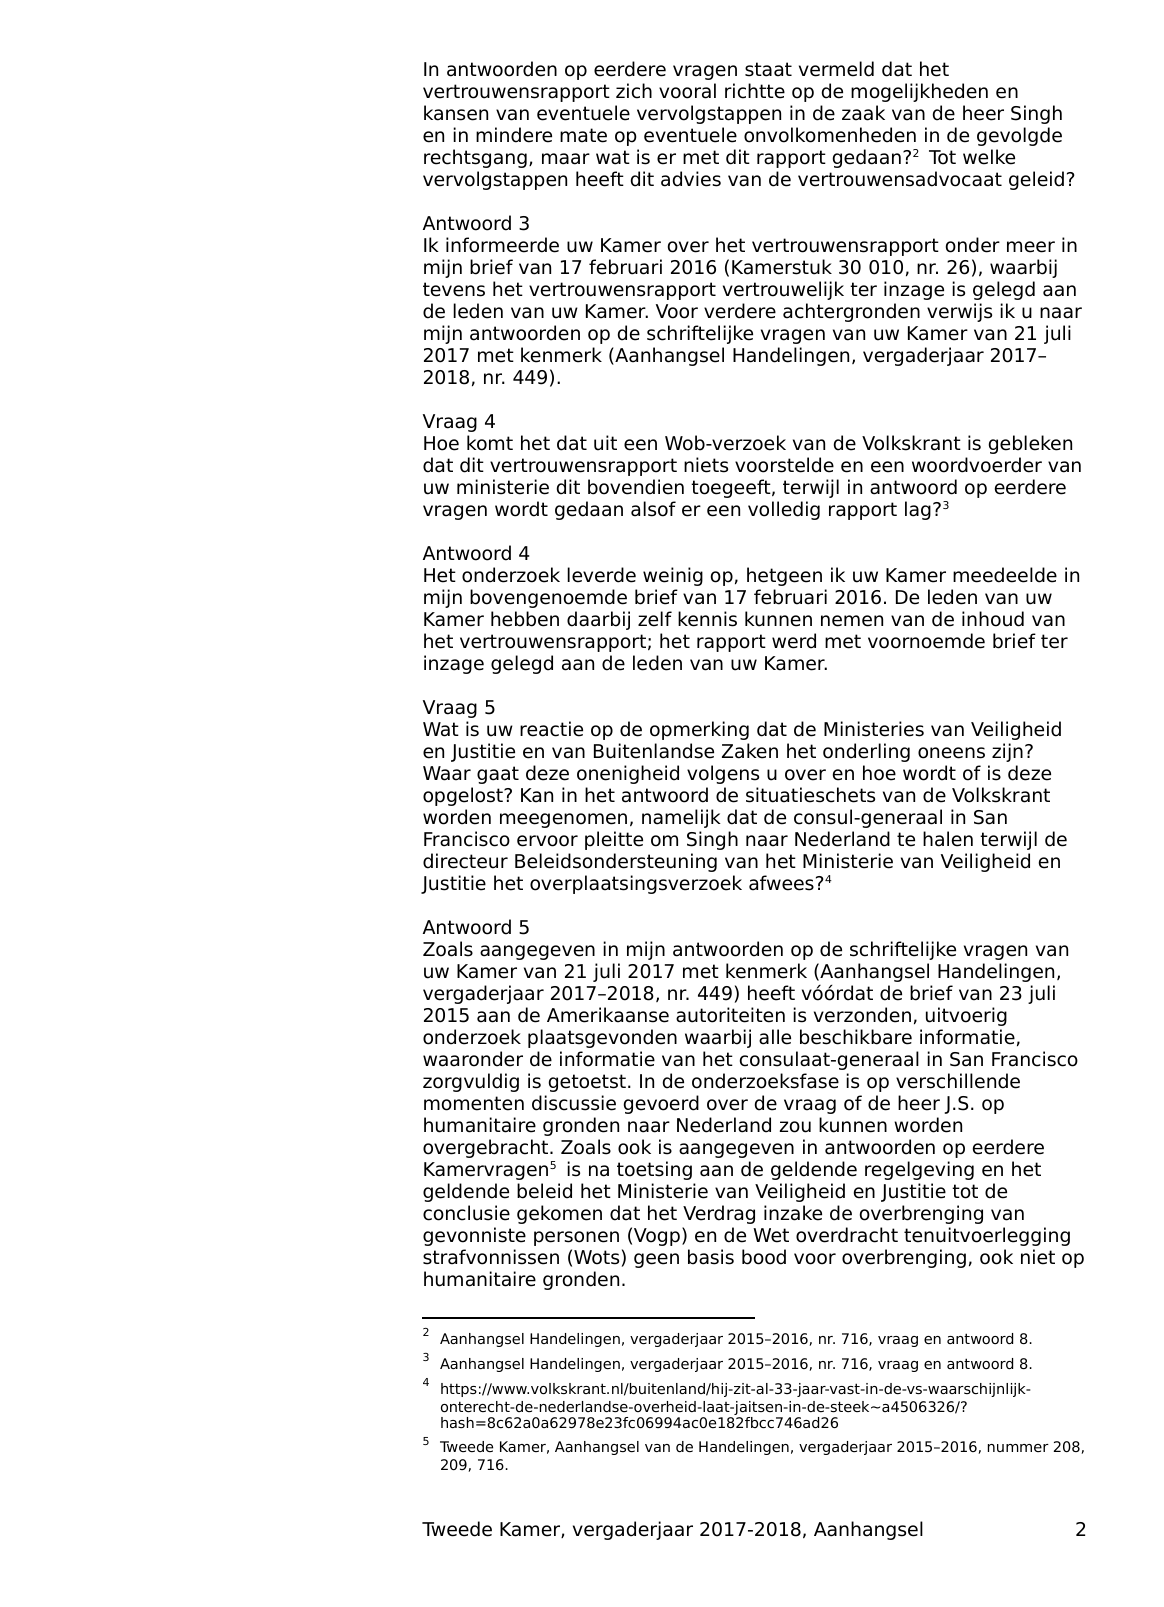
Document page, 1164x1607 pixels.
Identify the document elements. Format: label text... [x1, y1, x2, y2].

text Vraag 5 [422, 697, 1087, 719]
text Antwoord 3 [422, 213, 1087, 235]
text Zoals aangegeven in mijn antwoorden op de schriftelijke vragen van uw Kamer van 21 juli 2017 met kenmerk (Aanhangsel Handelingen, vergaderjaar 2017–2018, nr. 449) heeft vóórdat de brief van 23 juli 2015 aan de Amerikaanse autoriteiten is verzonden, uitvoerig onderzoek plaatsgevonden waarbij alle beschikbare informatie, waaronder de informatie van het consulaat-generaal in San Francisco zorgvuldig is getoetst. In de onderzoeksfase is op verschillende momenten discussie gevoerd over de vraag of de heer J.S. op humanitaire gronden naar Nederland zou kunnen worden overgebracht. Zoals ook is aangegeven in antwoorden op eerdere Kamervragen is na toetsing aan de geldende regelgeving en het geldende beleid het Ministerie van Veiligheid en Justitie tot de conclusie gekomen dat het Verdrag inzake de overbrenging van gevonniste personen (Vogp) en de Wet overdracht tenuitvoerlegging strafvonnissen (Wots) geen basis bood voor overbrenging, ook niet op humanitaire gronden. [422, 939, 1087, 1291]
text In antwoorden op eerdere vragen staat vermeld dat het vertrouwensrapport zich vooral richtte op de mogelijkheden en kansen van eventuele vervolgstappen in de zaak van de heer Singh en in mindere mate op eventuele onvolkomenheden in de gevolgde rechtsgang, maar wat is er met dit rapport gedaan? Tot welke vervolgstappen heeft dit advies van de vertrouwensadvocaat geleid? [422, 59, 1087, 191]
text Antwoord 5 [422, 917, 1087, 939]
text Aanhangsel Handelingen, vergaderjaar 2015–2016, nr. 716, vraag en antwoord 8. [422, 1327, 1087, 1349]
text Vraag 4 [422, 411, 1087, 433]
text Aanhangsel Handelingen, vergaderjaar 2015–2016, nr. 716, vraag en antwoord 8. [422, 1352, 1087, 1374]
text Tweede Kamer, Aanhangsel van de Handelingen, vergaderjaar 2015–2016, nummer 208, 209, 716. [422, 1435, 1087, 1474]
text Ik informeerde uw Kamer over het vertrouwensrapport onder meer in mijn brief van 17 februari 2016 (Kamerstuk 30 010, nr. 26), waarbij tevens het vertrouwensrapport vertrouwelijk ter inzage is gelegd aan de leden van uw Kamer. Voor verdere achtergronden verwijs ik u naar mijn antwoorden op de schriftelijke vragen van uw Kamer van 21 juli 2017 met kenmerk (Aanhangsel Handelingen, vergaderjaar 2017–2018, nr. 449). [422, 235, 1087, 389]
text Antwoord 4 [422, 543, 1087, 565]
text Wat is uw reactie op de opmerking dat de Ministeries van Veiligheid en Justitie en van Buitenlandse Zaken het onderling oneens zijn? Waar gaat deze onenigheid volgens u over en hoe wordt of is deze opgelost? Kan in het antwoord de situatieschets van de Volkskrant worden meegenomen, namelijk dat de consul-generaal in San Francisco ervoor pleitte om Singh naar Nederland te halen terwijl de directeur Beleidsondersteuning van het Ministerie van Veiligheid en Justitie het overplaatsingsverzoek afwees? [422, 719, 1087, 895]
text Het onderzoek leverde weinig op, hetgeen ik uw Kamer meedeelde in mijn bovengenoemde brief van 17 februari 2016. De leden van uw Kamer hebben daarbij zelf kennis kunnen nemen van de inhoud van het vertrouwensrapport; het rapport werd met voornoemde brief ter inzage gelegd aan de leden van uw Kamer. [422, 565, 1087, 675]
text https://www.volkskrant.nl/buitenland/hij-zit-al-33-jaar-vast-in-de-vs-waarschijnlijk-onterecht-de-nederlandse-overheid-laat-jaitsen-in-de-steek~a4506326/?hash=8c62a0a62978e23fc06994ac0e182fbcc746ad26 [422, 1377, 1087, 1432]
text Hoe komt het dat uit een Wob-verzoek van de Volkskrant is gebleken dat dit vertrouwensrapport niets voorstelde en een woordvoerder van uw ministerie dit bovendien toegeeft, terwijl in antwoord op eerdere vragen wordt gedaan alsof er een volledig rapport lag? [422, 433, 1087, 521]
